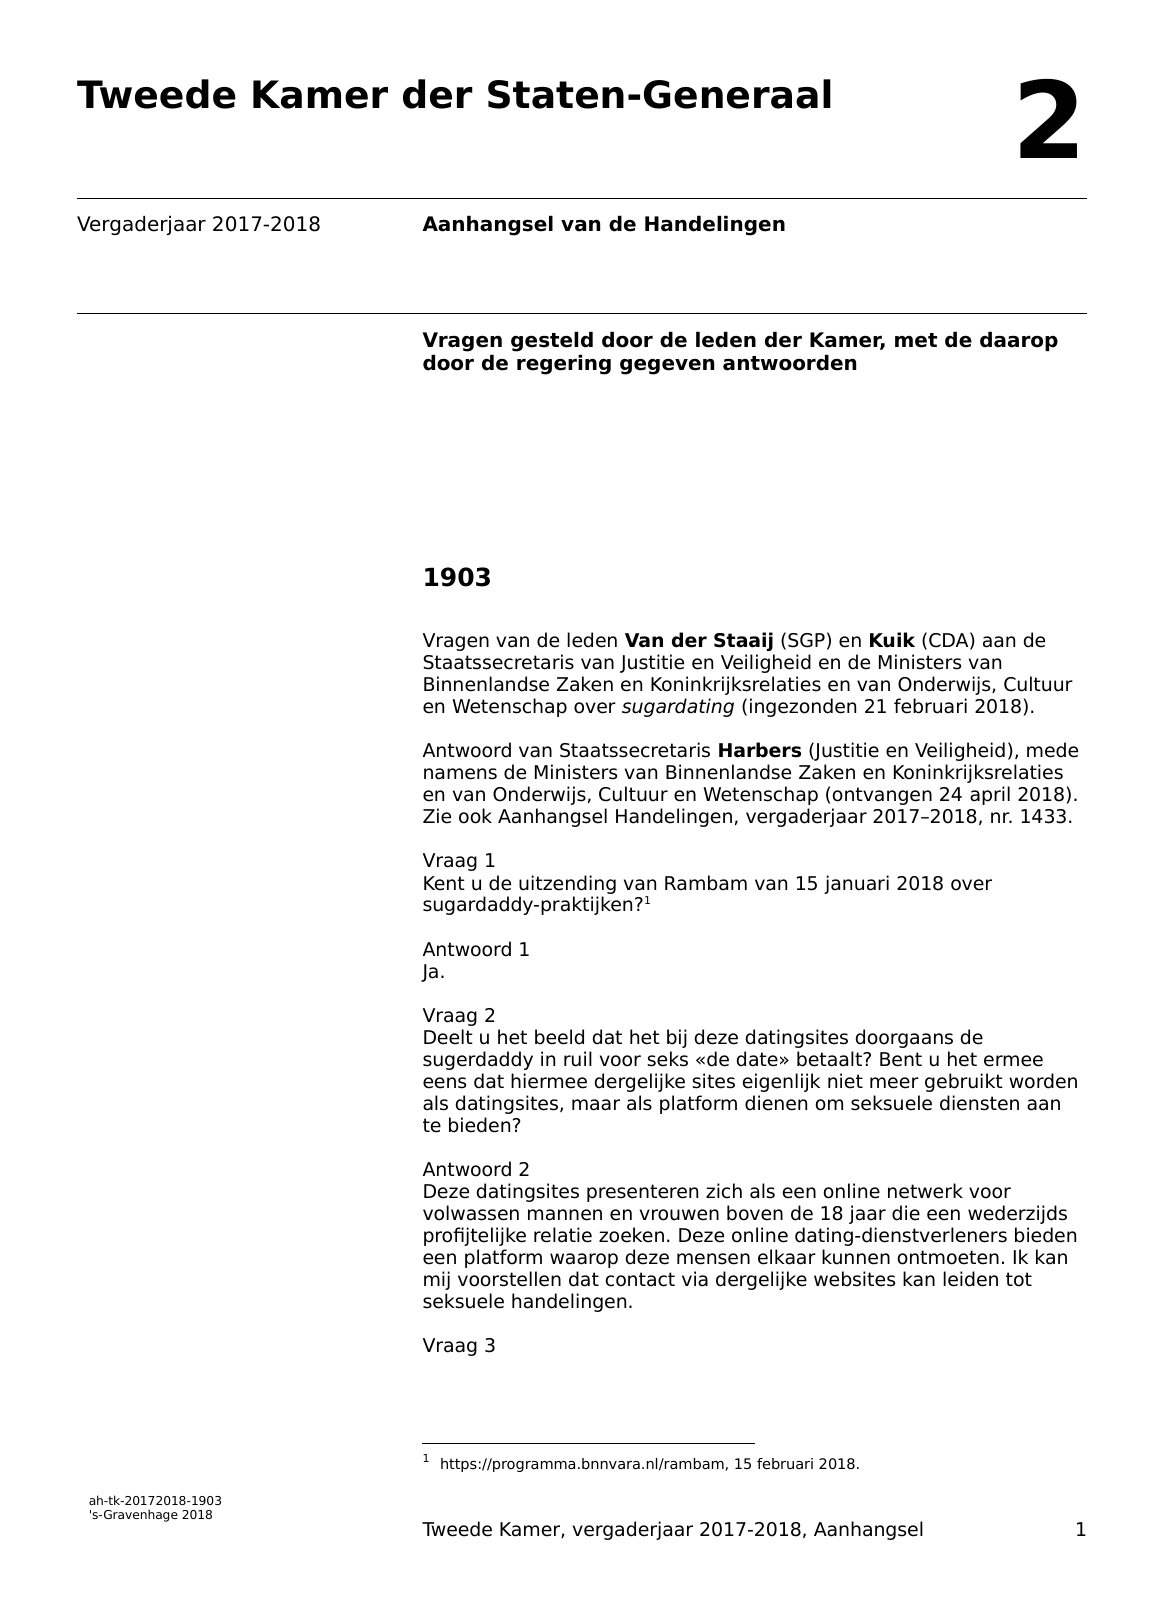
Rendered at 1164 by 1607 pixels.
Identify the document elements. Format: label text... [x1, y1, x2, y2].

table_cell Aanhangsel van de Handelingen [422, 199, 1087, 313]
table_header Tweede Kamer der Staten-Generaal [77, 59, 886, 198]
text Vraag 1 [422, 850, 1087, 872]
text Vraag 2 [422, 1005, 1087, 1027]
text Ja. [422, 961, 1087, 982]
text Vragen van de leden Van der Staaij (SGP) en Kuik (CDA) aan de Staatssecretaris van Justitie en Veiligheid en de Ministers van Binnenlandse Zaken en Koninkrijksrelaties en van Onderwijs, Cultuur en Wetenschap over sugardating (ingezonden 21 februari 2018). [422, 630, 1087, 718]
table_cell Vergaderjaar 2017-2018 [77, 199, 422, 313]
text Antwoord 1 [422, 938, 1087, 961]
text Antwoord van Staatssecretaris Harbers (Justitie en Veiligheid), mede namens de Ministers van Binnenlandse Zaken en Koninkrijksrelaties en van Onderwijs, Cultuur en Wetenschap (ontvangen 24 april 2018). Zie ook Aanhangsel Handelingen, vergaderjaar 2017–2018, nr. 1433. [422, 740, 1087, 828]
text Antwoord 2 [422, 1159, 1087, 1181]
text Deelt u het beeld dat het bij deze datingsites doorgaans de sugerdaddy in ruil voor seks «de date» betaalt? Bent u het ermee eens dat hiermee dergelijke sites eigenlijk niet meer gebruikt worden als datingsites, maar als platform dienen om seksuele diensten aan te bieden? [422, 1027, 1087, 1137]
text 's-Gravenhage 2018 [88, 1508, 323, 1522]
text https://programma.bnnvara.nl/rambam, 15 februari 2018. [422, 1452, 1087, 1474]
text 1903 [422, 563, 1087, 592]
text Kent u de uitzending van Rambam van 15 januari 2018 over sugardaddy-praktijken? [422, 872, 1087, 916]
text Vraag 3 [422, 1335, 1087, 1357]
table_header 2 [886, 59, 1087, 198]
text ah-tk-20172018-1903 [88, 1494, 323, 1508]
table_cell Vragen gesteld door de leden der Kamer, met de daarop door de regering gegeven antwoorden [422, 314, 1087, 375]
table_cell [77, 314, 422, 375]
text Deze datingsites presenteren zich als een online netwerk voor volwassen mannen en vrouwen boven de 18 jaar die een wederzijds profijtelijke relatie zoeken. Deze online dating-dienstverleners bieden een platform waarop deze mensen elkaar kunnen ontmoeten. Ik kan mij voorstellen dat contact via dergelijke websites kan leiden tot seksuele handelingen. [422, 1181, 1087, 1313]
